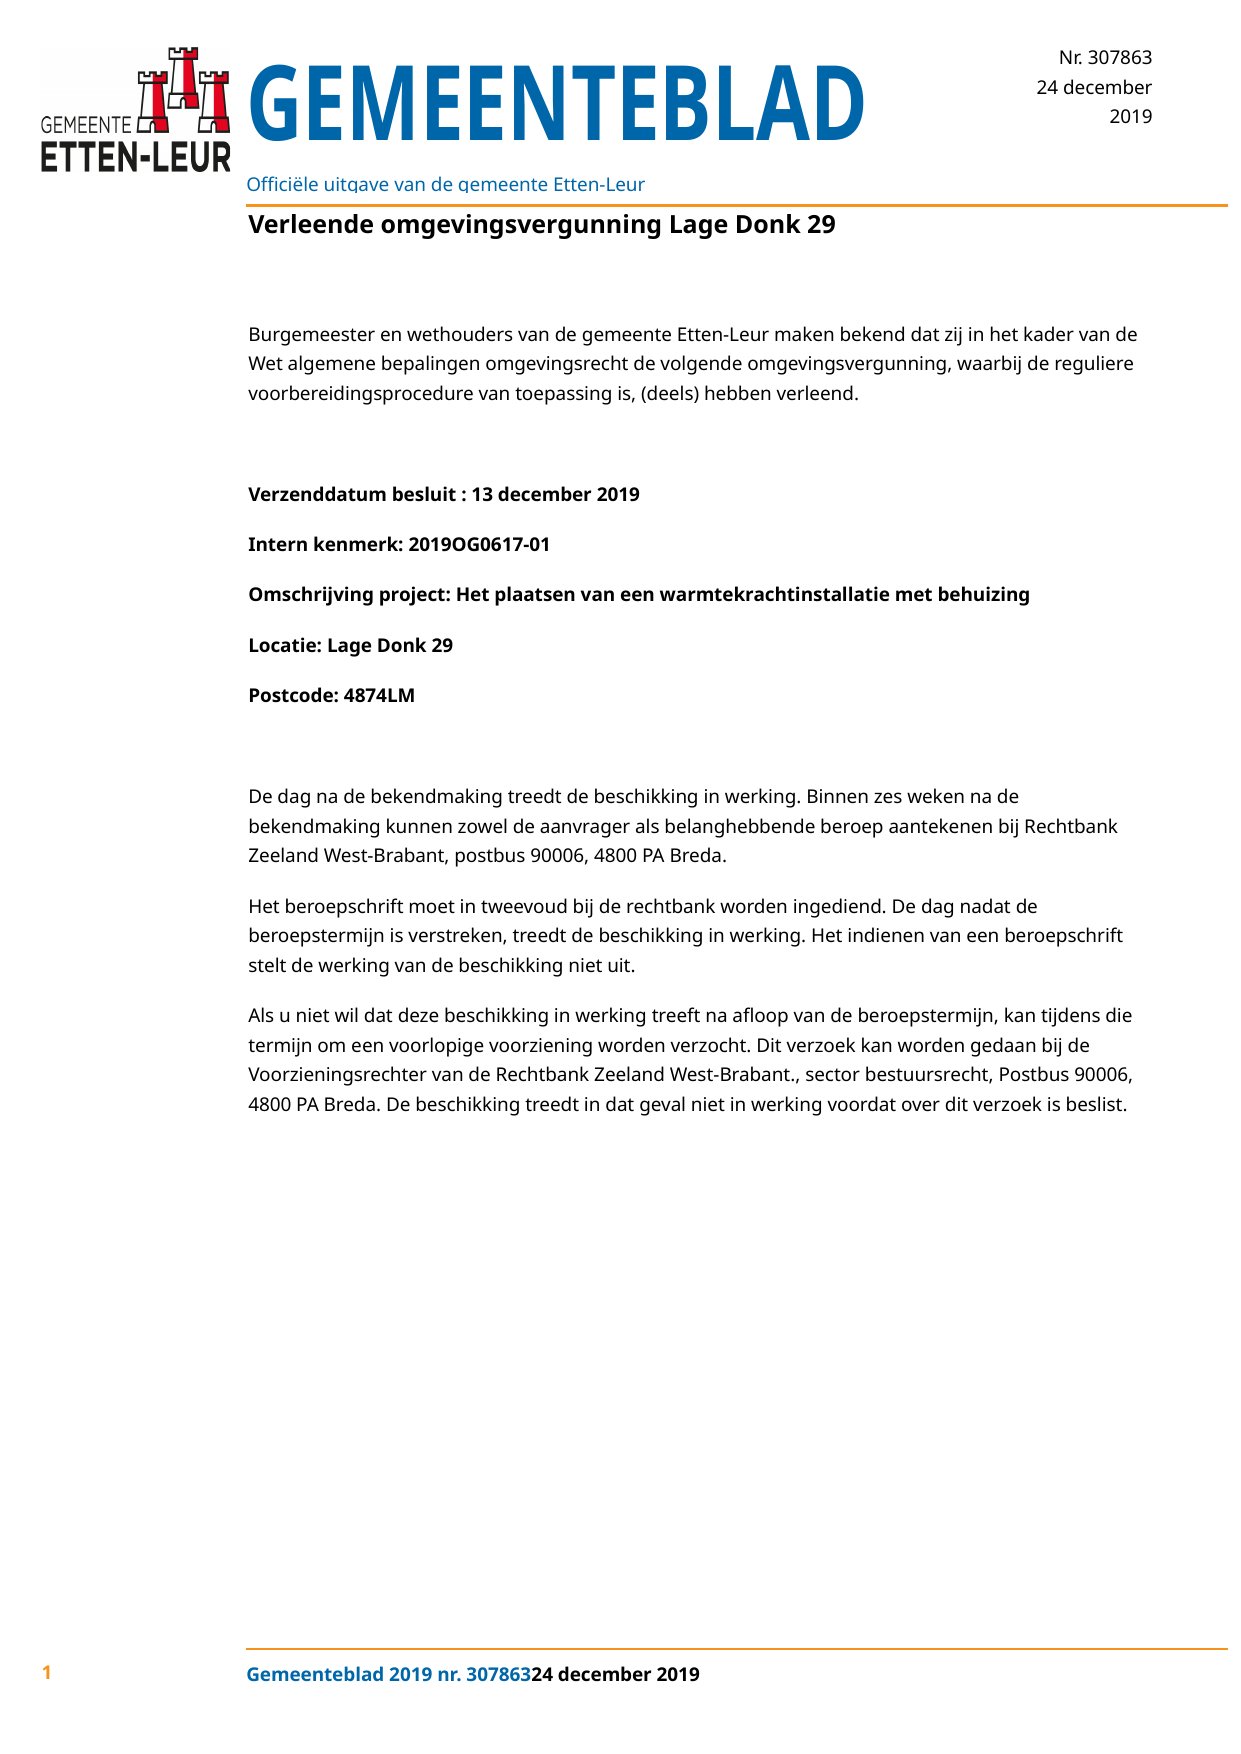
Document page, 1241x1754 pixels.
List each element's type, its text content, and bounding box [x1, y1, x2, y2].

text De dag na de bekendmaking treedt de beschikking in werking. Binnen zes weken na de bekendmaking kunnen zowel de aanvrager als belanghebbende beroep aantekenen bij Rechtbank Zeeland West-Brabant, postbus 90006, 4800 PA Breda. [248, 783, 1152, 868]
text Verleende omgevingsvergunning Lage Donk 29 [248, 207, 1152, 241]
text Burgemeester en wethouders van de gemeente Etten-Leur maken bekend dat zij in het kader van de Wet algemene bepalingen omgevingsrecht de volgende omgevingsvergunning, waarbij de reguliere voorbereidingsprocedure van toepassing is, (deels) hebben verleend. [248, 321, 1152, 406]
text Als u niet wil dat deze beschikking in werking treeft na afloop van de beroepstermijn, kan tijdens die termijn om een voorlopige voorziening worden verzocht. Dit verzoek kan worden gedaan bij de Voorzieningsrechter van de Rechtbank Zeeland West-Brabant., sector bestuursrecht, Postbus 90006, 4800 PA Breda. De beschikking treedt in dat geval niet in werking voordat over dit verzoek is beslist. [248, 1002, 1152, 1117]
text Intern kenmerk: 2019OG0617-01 [248, 531, 1152, 557]
text Locatie: Lage Donk 29 [248, 632, 1152, 658]
text Postcode: 4874LM [248, 682, 1152, 708]
text Het beroepschrift moet in tweevoud bij de rechtbank worden ingediend. De dag nadat de beroepstermijn is verstreken, treedt de beschikking in werking. Het indienen van een beroepschrift stelt de werking van de beschikking niet uit. [248, 893, 1152, 978]
text Omschrijving project: Het plaatsen van een warmtekrachtinstallatie met behuizing [248, 582, 1152, 607]
text Verzenddatum besluit : 13 december 2019 [248, 481, 1152, 506]
picture [41, 47, 231, 172]
